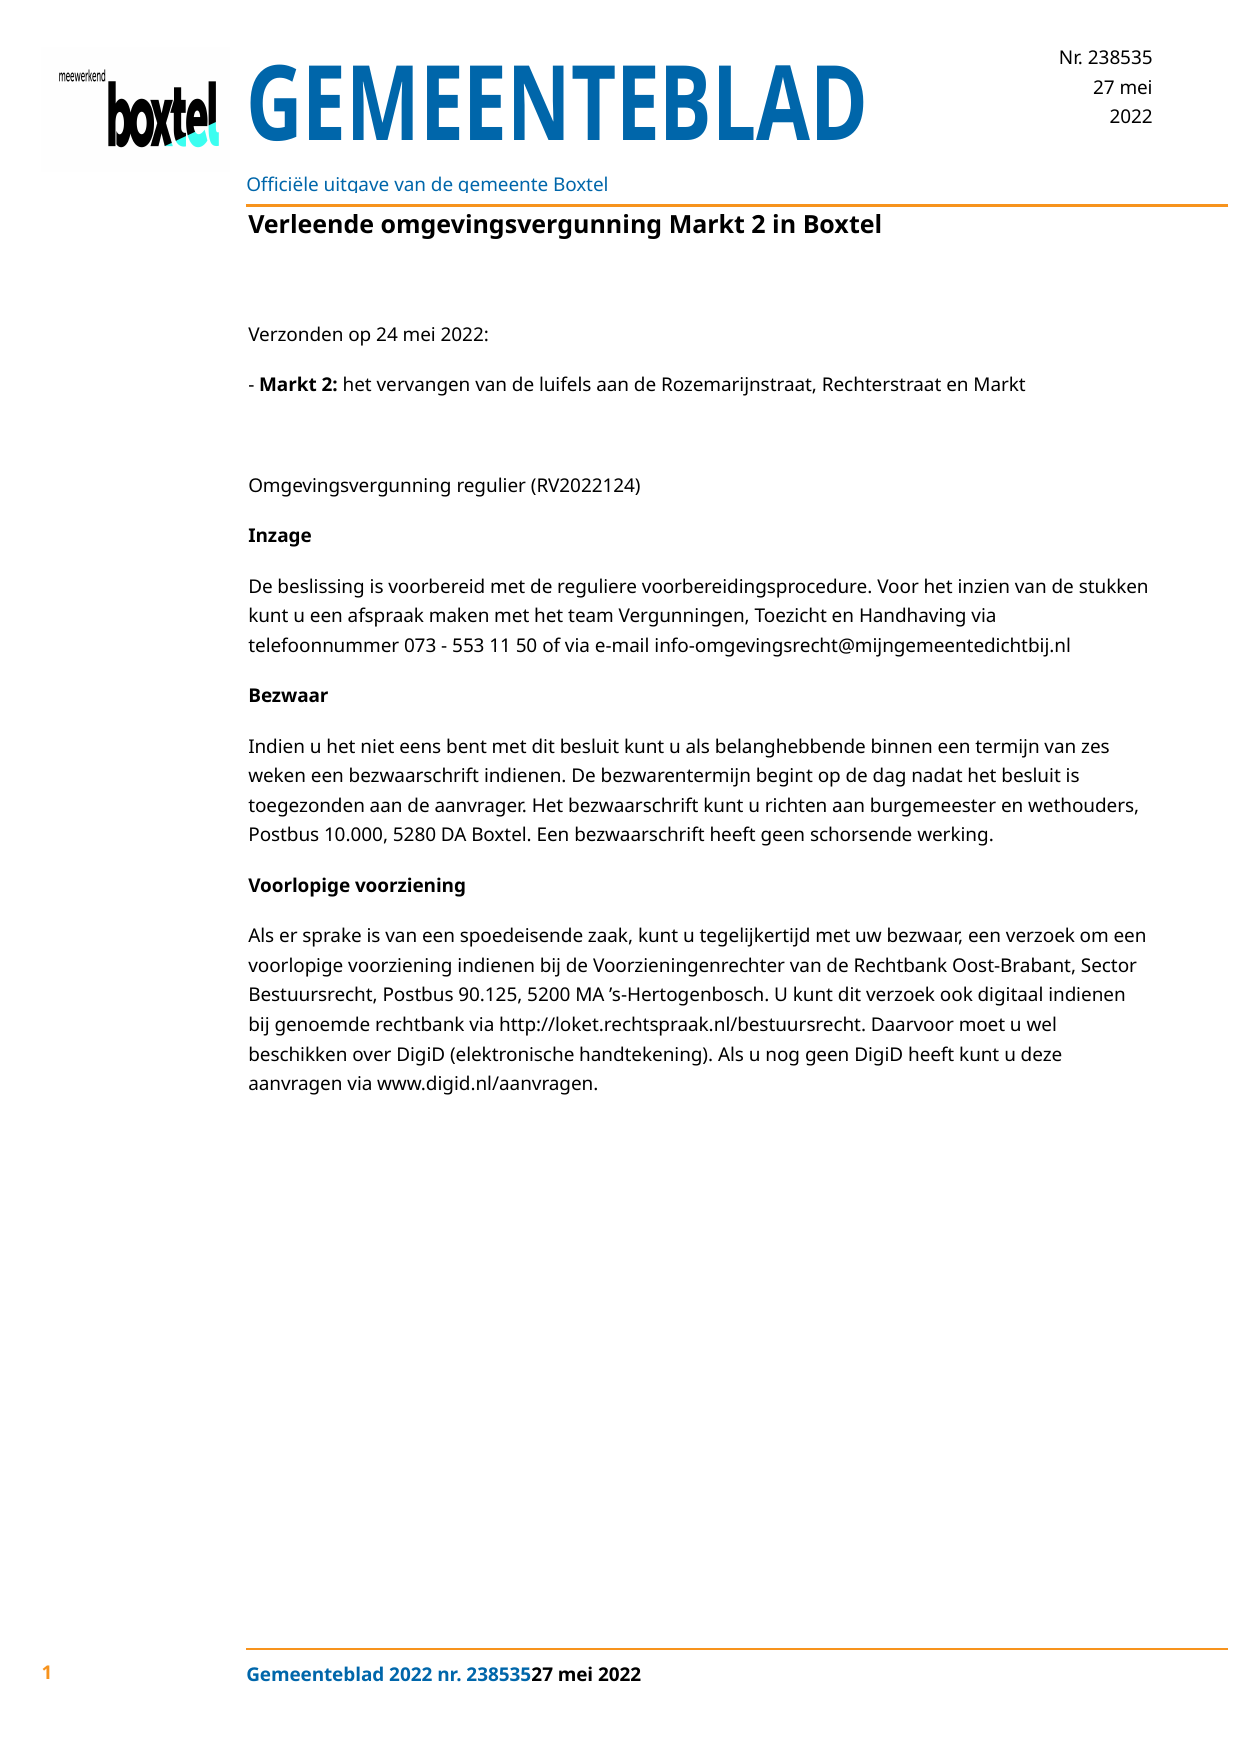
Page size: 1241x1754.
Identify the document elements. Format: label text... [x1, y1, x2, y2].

text Indien u het niet eens bent met dit besluit kunt u als belanghebbende binnen een termijn van zes weken een bezwaarschrift indienen. De bezwarentermijn begint op de dag nadat het besluit is toegezonden aan de aanvrager. Het bezwaarschrift kunt u richten aan burgemeester en wethouders, Postbus 10.000, 5280 DA Boxtel. Een bezwaarschrift heeft geen schorsende werking. [248, 733, 1152, 847]
text Inzage [248, 522, 1152, 548]
text Verzonden op 24 mei 2022: [248, 321, 1152, 346]
text De beslissing is voorbereid met de reguliere voorbereidingsprocedure. Voor het inzien van de stukken kunt u een afspraak maken met het team Vergunningen, Toezicht en Handhaving via telefoonnummer 073 - 553 11 50 of via e-mail info-omgevingsrecht@mijngemeentedichtbij.nl [248, 573, 1152, 658]
text Als er sprake is van een spoedeisende zaak, kunt u tegelijkertijd met uw bezwaar, een verzoek om een voorlopige voorziening indienen bij de Voorzieningenrechter van de Rechtbank Oost-Brabant, Sector Bestuursrecht, Postbus 90.125, 5200 MA ’s-Hertogenbosch. U kunt dit verzoek ook digitaal indienen bij genoemde rechtbank via http://loket.rechtspraak.nl/bestuursrecht. Daarvoor moet u wel beschikken over DigiD (elektronische handtekening). Als u nog geen DigiD heeft kunt u deze aanvragen via www.digid.nl/aanvragen. [248, 922, 1152, 1096]
text Omgevingsvergunning regulier (RV2022124) [248, 472, 1152, 498]
picture [41, 47, 231, 172]
text Voorlopige voorziening [248, 872, 1152, 898]
text Bezwaar [248, 682, 1152, 708]
text - Markt 2: het vervangen van de luifels aan de Rozemarijnstraat, Rechterstraat en Markt [248, 371, 1152, 397]
text Verleende omgevingsvergunning Markt 2 in Boxtel [248, 207, 1152, 241]
